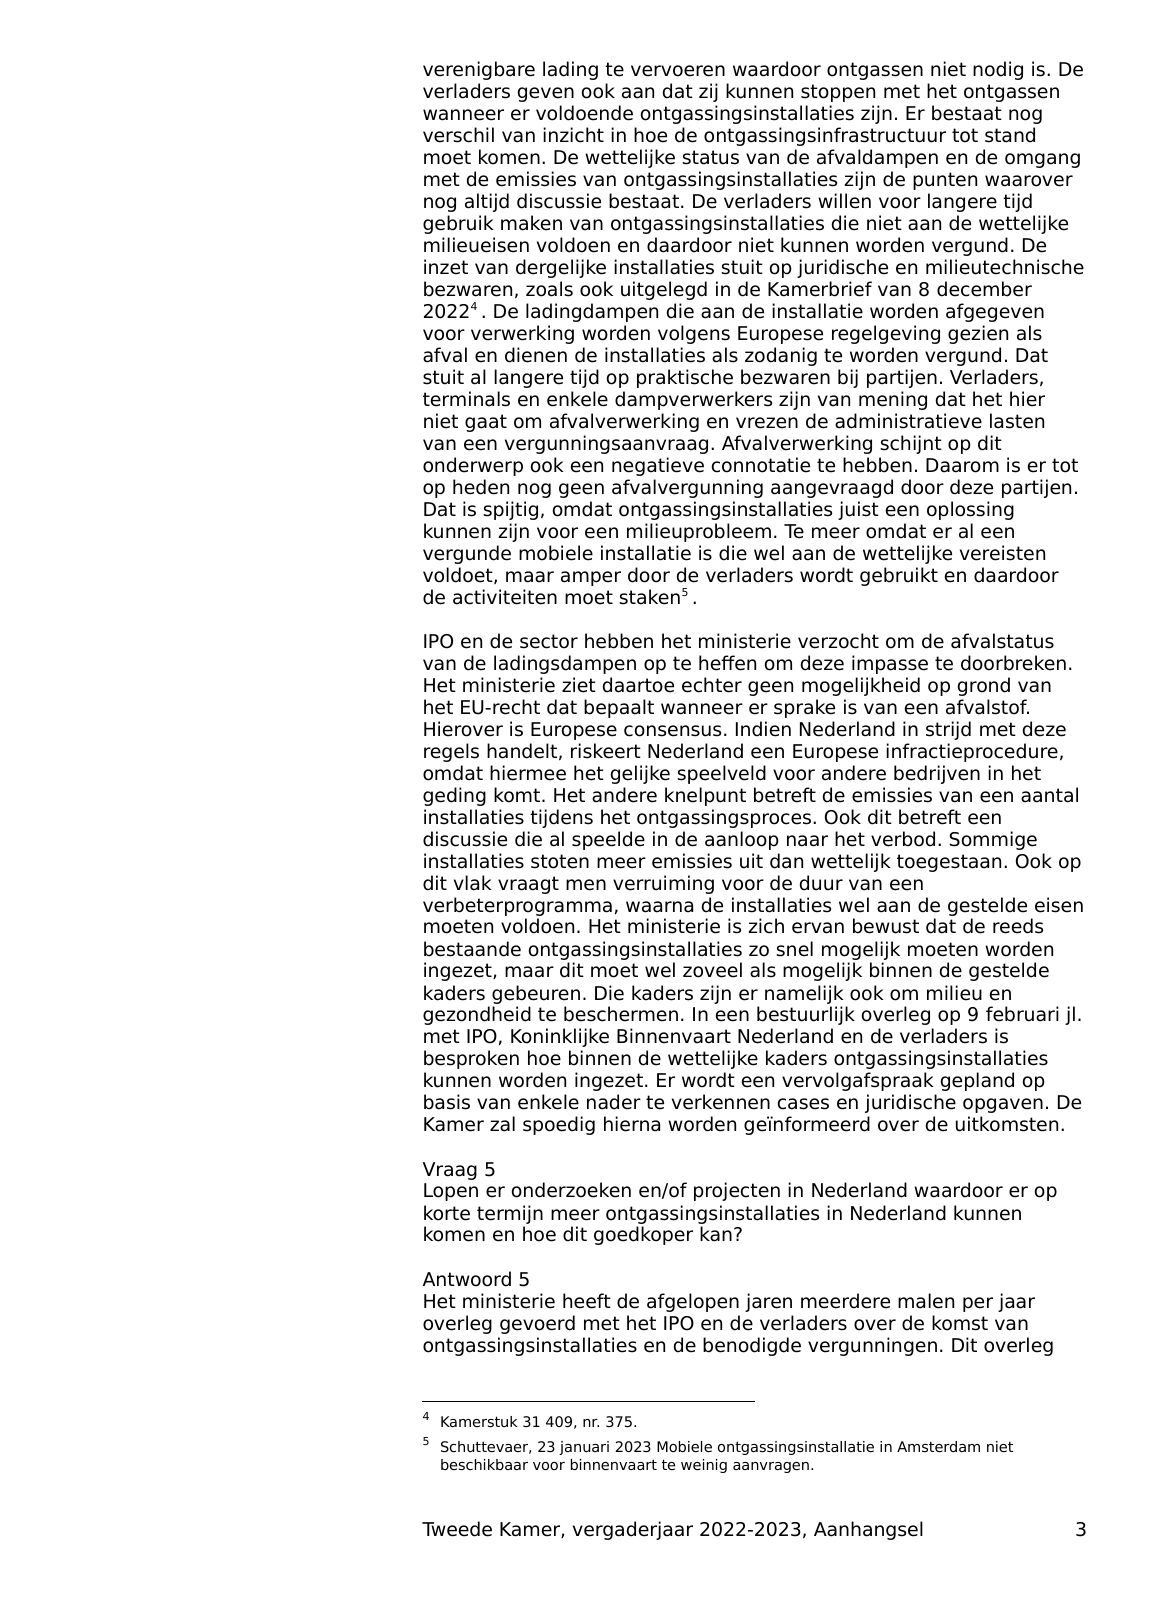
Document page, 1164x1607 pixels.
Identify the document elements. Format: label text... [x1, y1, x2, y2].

text Vraag 5 [422, 1158, 1087, 1180]
text Antwoord 5 [422, 1268, 1087, 1291]
text Het ministerie heeft de afgelopen jaren meerdere malen per jaar overleg gevoerd met het IPO en de verladers over de komst van ontgassingsinstallaties en de benodigde vergunningen. Dit overleg [422, 1291, 1087, 1356]
text Kamerstuk 31 409, nr. 375. [422, 1410, 1087, 1432]
text Schuttevaer, 23 januari 2023 Mobiele ontgassingsinstallatie in Amsterdam niet beschikbaar voor binnenvaart te weinig aanvragen. [422, 1435, 1087, 1474]
text verenigbare lading te vervoeren waardoor ontgassen niet nodig is. De verladers geven ook aan dat zij kunnen stoppen met het ontgassen wanneer er voldoende ontgassingsinstallaties zijn. Er bestaat nog verschil van inzicht in hoe de ontgassingsinfrastructuur tot stand moet komen. De wettelijke status van de afvaldampen en de omgang met de emissies van ontgassingsinstallaties zijn de punten waarover nog altijd discussie bestaat. De verladers willen voor langere tijd gebruik maken van ontgassingsinstallaties die niet aan de wettelijke milieueisen voldoen en daardoor niet kunnen worden vergund. De inzet van dergelijke installaties stuit op juridische en milieutechnische bezwaren, zoals ook uitgelegd in de Kamerbrief van 8 december 2022. De ladingdampen die aan de installatie worden afgegeven voor verwerking worden volgens Europese regelgeving gezien als afval en dienen de installaties als zodanig te worden vergund. Dat stuit al langere tijd op praktische bezwaren bij partijen. Verladers, terminals en enkele dampverwerkers zijn van mening dat het hier niet gaat om afvalverwerking en vrezen de administratieve lasten van een vergunningsaanvraag. Afvalverwerking schijnt op dit onderwerp ook een negatieve connotatie te hebben. Daarom is er tot op heden nog geen afvalvergunning aangevraagd door deze partijen. Dat is spijtig, omdat ontgassingsinstallaties juist een oplossing kunnen zijn voor een milieuprobleem. Te meer omdat er al een vergunde mobiele installatie is die wel aan de wettelijke vereisten voldoet, maar amper door de verladers wordt gebruikt en daardoor de activiteiten moet staken. [422, 59, 1087, 608]
text Lopen er onderzoeken en/of projecten in Nederland waardoor er op korte termijn meer ontgassingsinstallaties in Nederland kunnen komen en hoe dit goedkoper kan? [422, 1180, 1087, 1246]
text IPO en de sector hebben het ministerie verzocht om de afvalstatus van de ladingsdampen op te heffen om deze impasse te doorbreken. Het ministerie ziet daartoe echter geen mogelijkheid op grond van het EU-recht dat bepaalt wanneer er sprake is van een afvalstof. Hierover is Europese consensus. Indien Nederland in strijd met deze regels handelt, riskeert Nederland een Europese infractieprocedure, omdat hiermee het gelijke speelveld voor andere bedrijven in het geding komt. Het andere knelpunt betreft de emissies van een aantal installaties tijdens het ontgassingsproces. Ook dit betreft een discussie die al speelde in de aanloop naar het verbod. Sommige installaties stoten meer emissies uit dan wettelijk toegestaan. Ook op dit vlak vraagt men verruiming voor de duur van een verbeterprogramma, waarna de installaties wel aan de gestelde eisen moeten voldoen. Het ministerie is zich ervan bewust dat de reeds bestaande ontgassingsinstallaties zo snel mogelijk moeten worden ingezet, maar dit moet wel zoveel als mogelijk binnen de gestelde kaders gebeuren. Die kaders zijn er namelijk ook om milieu en gezondheid te beschermen. In een bestuurlijk overleg op 9 februari jl. met IPO, Koninklijke Binnenvaart Nederland en de verladers is besproken hoe binnen de wettelijke kaders ontgassingsinstallaties kunnen worden ingezet. Er wordt een vervolgafspraak gepland op basis van enkele nader te verkennen cases en juridische opgaven. De Kamer zal spoedig hierna worden geïnformeerd over de uitkomsten. [422, 631, 1087, 1136]
